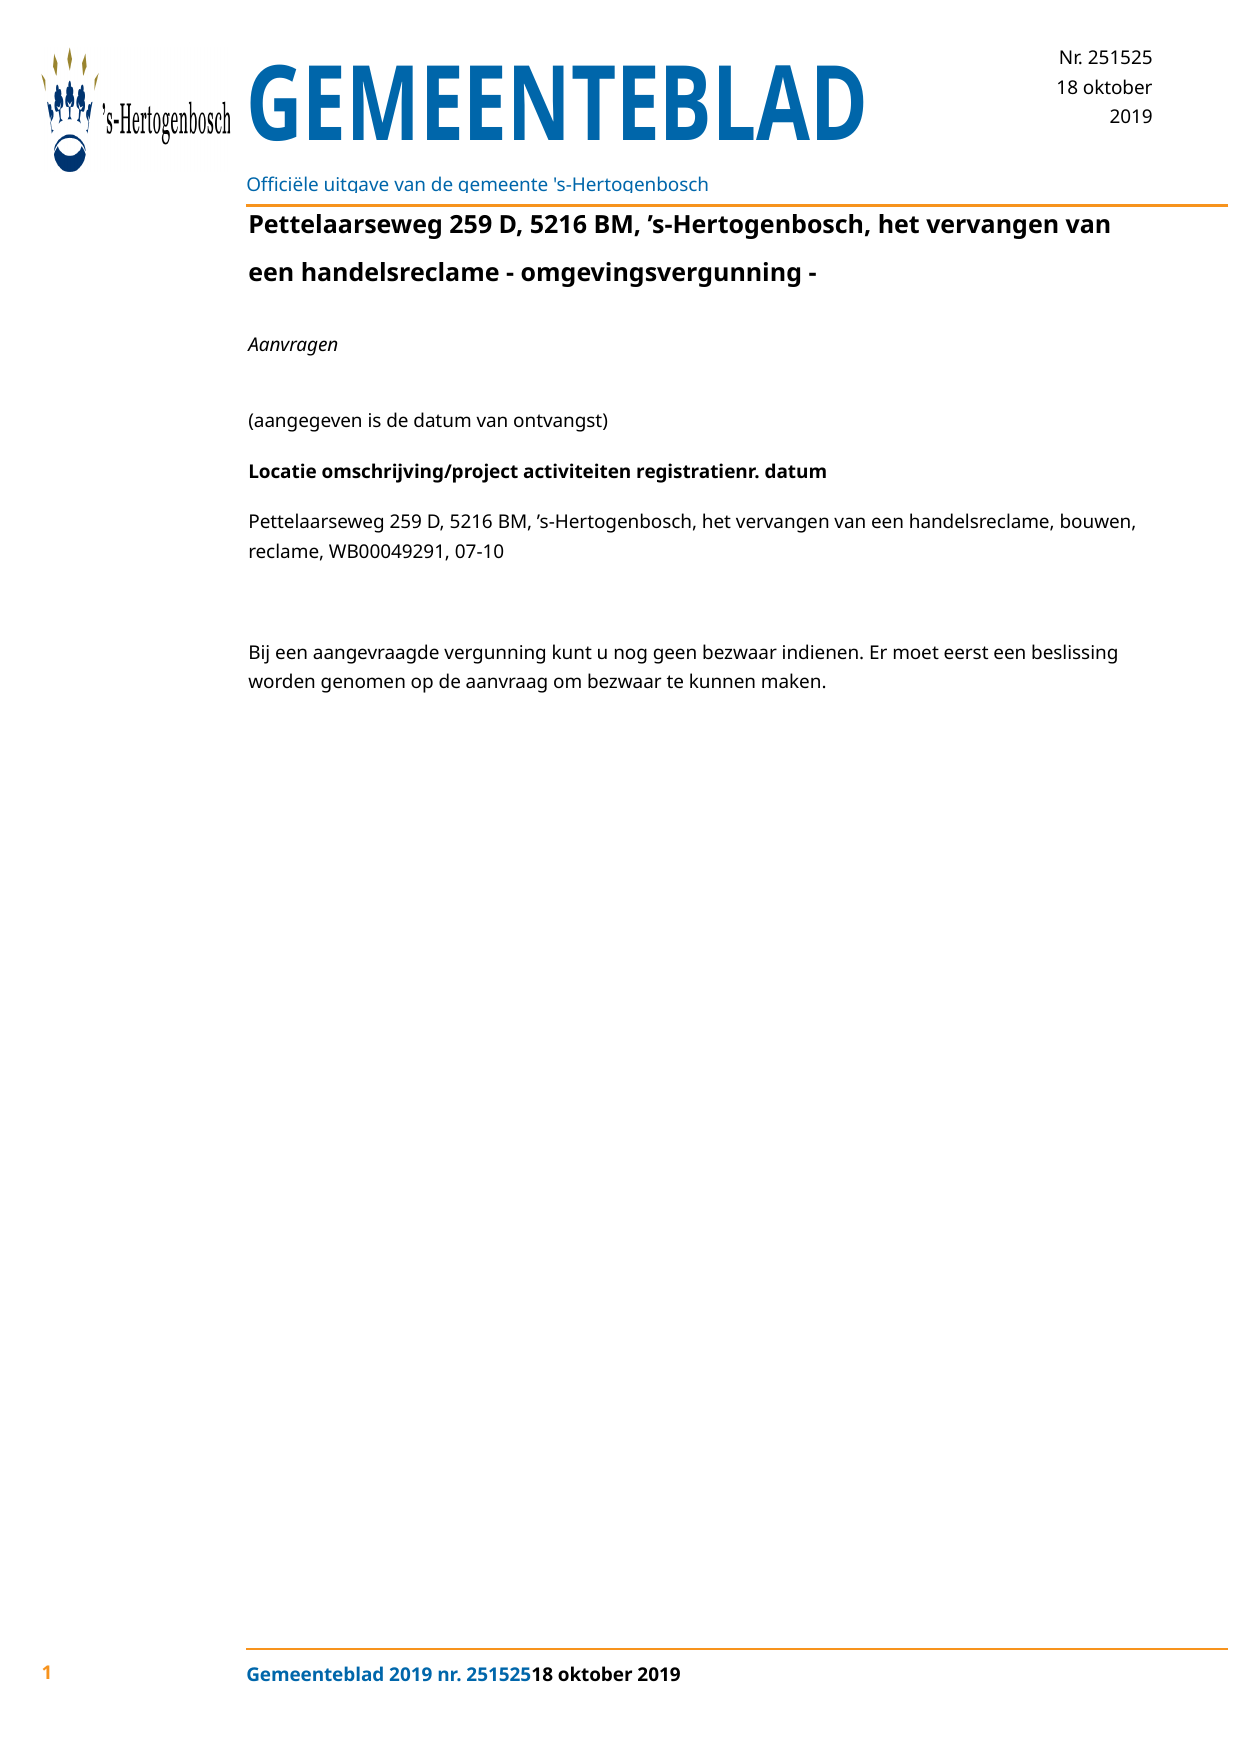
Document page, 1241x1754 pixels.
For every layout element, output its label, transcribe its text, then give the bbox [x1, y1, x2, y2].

text Aanvragen [248, 331, 1152, 357]
text Pettelaarseweg 259 D, 5216 BM, ’s-Hertogenbosch, het vervangen van een handelsreclame - omgevingsvergunning - [248, 207, 1152, 288]
text Locatie omschrijving/project activiteiten registratienr. datum [248, 458, 1152, 484]
text Bij een aangevraagde vergunning kunt u nog geen bezwaar indienen. Er moet eerst een beslissing worden genomen op de aanvraag om bezwaar te kunnen maken. [248, 639, 1152, 694]
text (aangegeven is de datum van ontvangst) [248, 408, 1152, 433]
picture [41, 47, 231, 172]
text Pettelaarseweg 259 D, 5216 BM, ’s-Hertogenbosch, het vervangen van een handelsreclame, bouwen, reclame, WB00049291, 07-10 [248, 508, 1152, 564]
